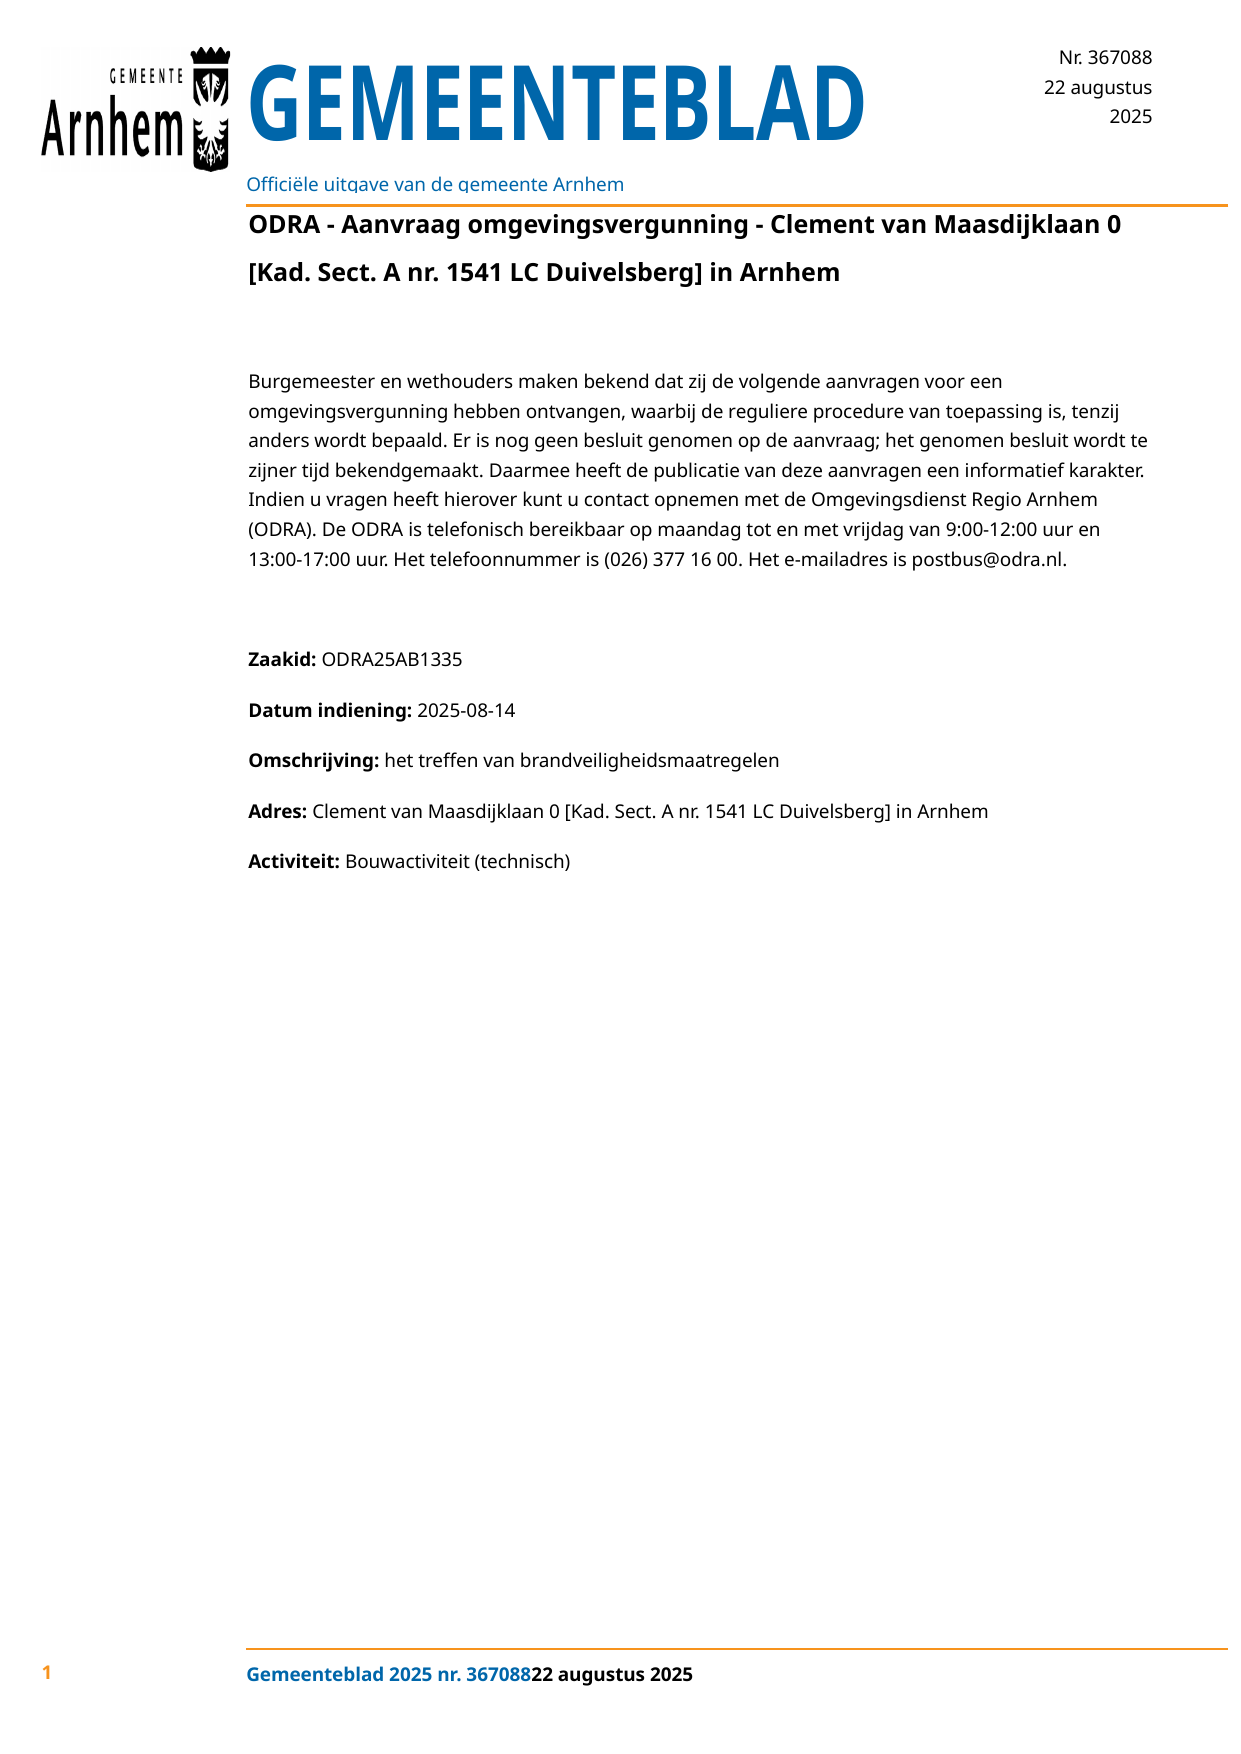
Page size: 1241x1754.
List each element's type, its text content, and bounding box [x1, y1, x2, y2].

text Zaakid: ODRA25AB1335 [248, 647, 1152, 672]
picture [41, 47, 231, 172]
text Datum indiening: 2025-08-14 [248, 697, 1152, 723]
text Burgemeester en wethouders maken bekend dat zij de volgende aanvragen voor een omgevingsvergunning hebben ontvangen, waarbij de reguliere procedure van toepassing is, tenzij anders wordt bepaald. Er is nog geen besluit genomen op de aanvraag; het genomen besluit wordt te zijner tijd bekendgemaakt. Daarmee heeft de publicatie van deze aanvragen een informatief karakter. Indien u vragen heeft hierover kunt u contact opnemen met de Omgevingsdienst Regio Arnhem (ODRA). De ODRA is telefonisch bereikbaar op maandag tot en met vrijdag van 9:00-12:00 uur en 13:00-17:00 uur. Het telefoonnummer is (026) 377 16 00. Het e-mailadres is postbus@odra.nl. [248, 368, 1152, 572]
text Omschrijving: het treffen van brandveiligheidsmaatregelen [248, 747, 1152, 773]
text Adres: Clement van Maasdijklaan 0 [Kad. Sect. A nr. 1541 LC Duivelsberg] in Arnhem [248, 798, 1152, 824]
text Activiteit: Bouwactiviteit (technisch) [248, 848, 1152, 874]
text ODRA - Aanvraag omgevingsvergunning - Clement van Maasdijklaan 0 [Kad. Sect. A nr. 1541 LC Duivelsberg] in Arnhem [248, 207, 1152, 288]
